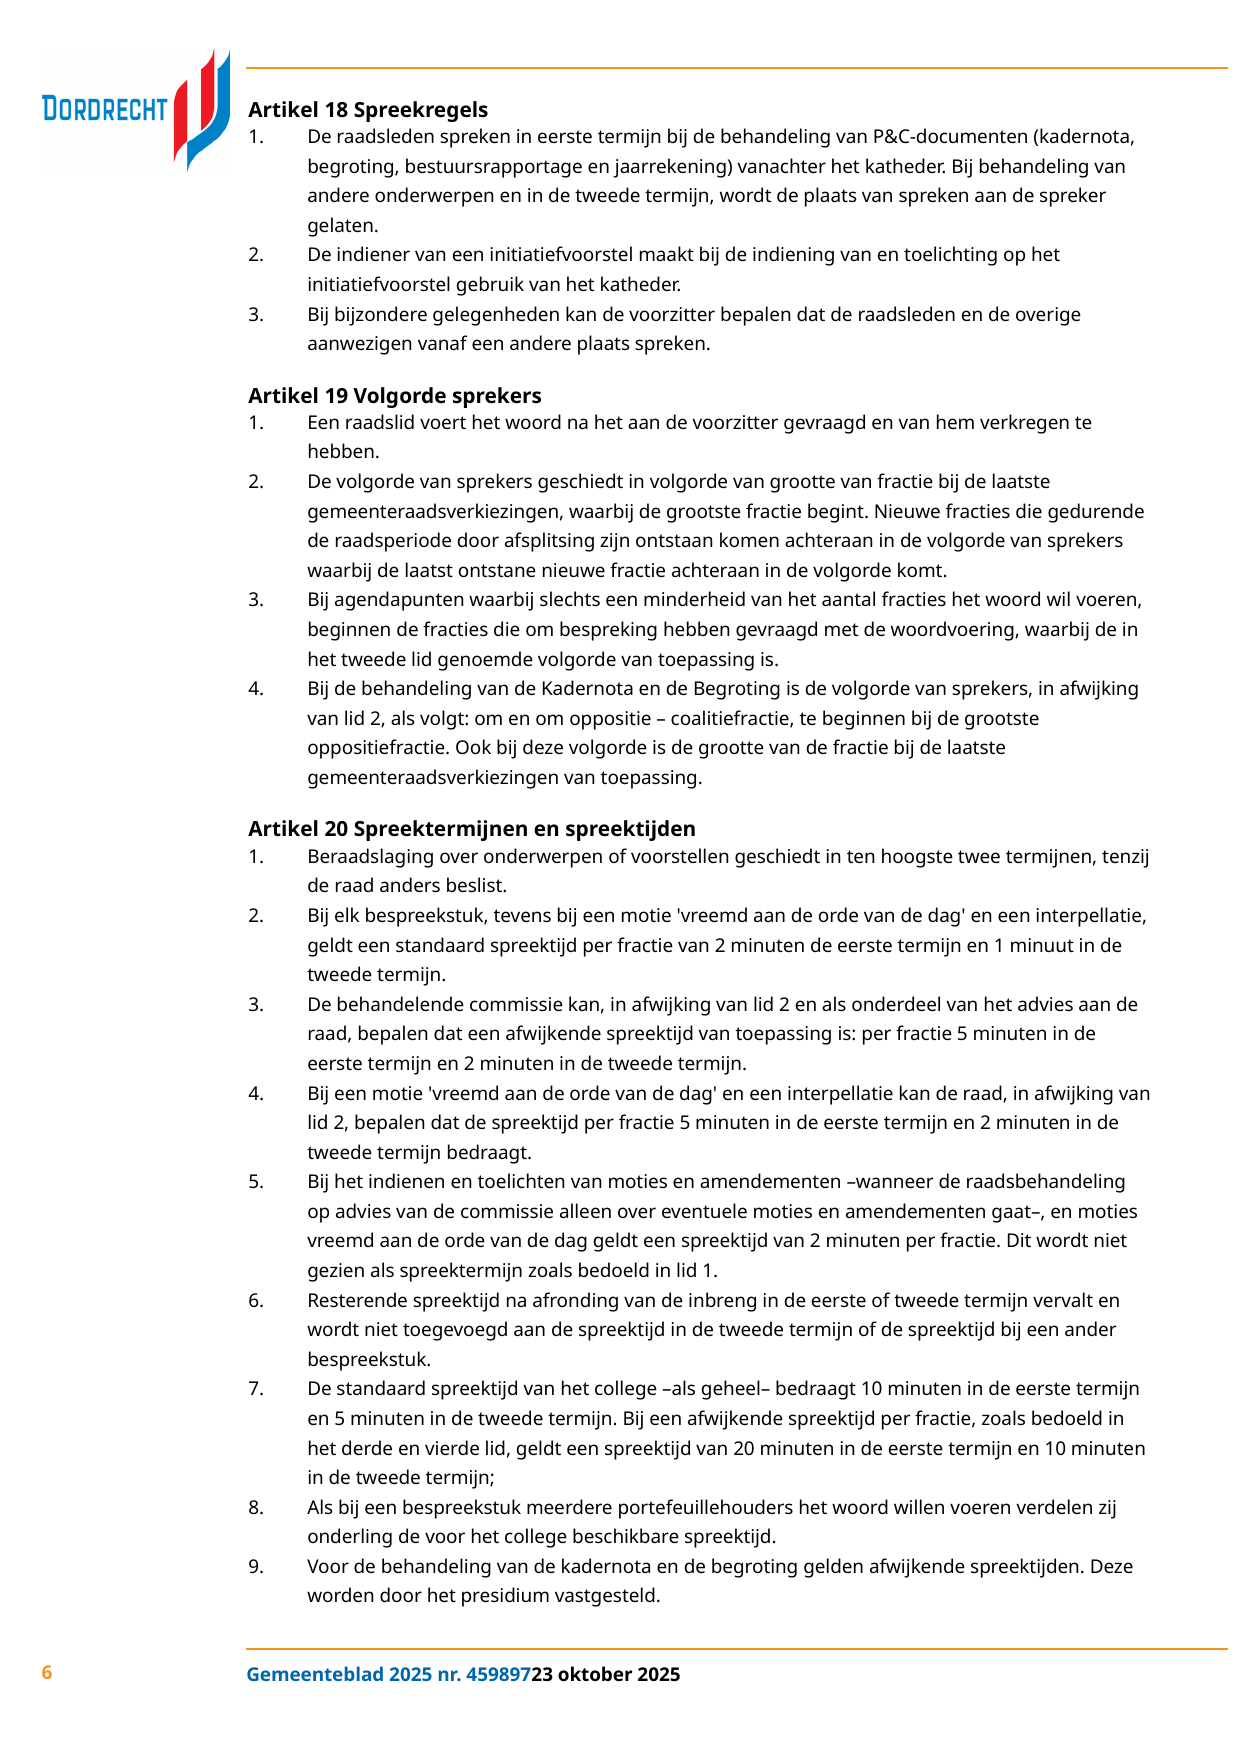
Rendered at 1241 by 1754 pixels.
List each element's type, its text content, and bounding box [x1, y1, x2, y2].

list Bij het indienen en toelichten van moties en amendementen –wanneer de raadsbehandeling op advies van de commissie alleen over eventuele moties en amendementen gaat–, en moties vreemd aan de orde van de dag geldt een spreektijd van 2 minuten per fractie. Dit wordt niet gezien als spreektermijn zoals bedoeld in lid 1. [248, 1168, 1152, 1283]
text Artikel 19 Volgorde sprekers [248, 381, 1152, 409]
list De volgorde van sprekers geschiedt in volgorde van grootte van fractie bij de laatste gemeenteraadsverkiezingen, waarbij de grootste fractie begint. Nieuwe fracties die gedurende de raadsperiode door afsplitsing zijn ontstaan komen achteraan in de volgorde van sprekers waarbij de laatst ontstane nieuwe fractie achteraan in de volgorde komt. [248, 468, 1152, 583]
list Een raadslid voert het woord na het aan de voorzitter gevraagd en van hem verkregen te hebben. [248, 409, 1152, 464]
list Bij de behandeling van de Kadernota en de Begroting is de volgorde van sprekers, in afwijking van lid 2, als volgt: om en om oppositie – coalitiefractie, te beginnen bij de grootste oppositiefractie. Ook bij deze volgorde is de grootte van de fractie bij de laatste gemeenteraadsverkiezingen van toepassing. [248, 675, 1152, 790]
list Bij elk bespreekstuk, tevens bij een motie 'vreemd aan de orde van de dag' en een interpellatie, geldt een standaard spreektijd per fractie van 2 minuten de eerste termijn en 1 minuut in de tweede termijn. [248, 902, 1152, 987]
list Beraadslaging over onderwerpen of voorstellen geschiedt in ten hoogste twee termijnen, tenzij de raad anders beslist. [248, 843, 1152, 898]
list Voor de behandeling van de kadernota en de begroting gelden afwijkende spreektijden. Deze worden door het presidium vastgesteld. [248, 1553, 1152, 1608]
list Als bij een bespreekstuk meerdere portefeuillehouders het woord willen voeren verdelen zij onderling de voor het college beschikbare spreektijd. [248, 1494, 1152, 1549]
list De raadsleden spreken in eerste termijn bij de behandeling van P&C-documenten (kadernota, begroting, bestuursrapportage en jaarrekening) vanachter het katheder. Bij behandeling van andere onderwerpen en in de tweede termijn, wordt de plaats van spreken aan de spreker gelaten. [248, 123, 1152, 238]
list De standaard spreektijd van het college –als geheel– bedraagt 10 minuten in de eerste termijn en 5 minuten in de tweede termijn. Bij een afwijkende spreektijd per fractie, zoals bedoeld in het derde en vierde lid, geldt een spreektijd van 20 minuten in de eerste termijn en 10 minuten in de tweede termijn; [248, 1376, 1152, 1490]
text Artikel 18 Spreekregels [248, 95, 1152, 123]
list Resterende spreektijd na afronding van de inbreng in de eerste of tweede termijn vervalt en wordt niet toegevoegd aan de spreektijd in de tweede termijn of de spreektijd bij een ander bespreekstuk. [248, 1287, 1152, 1372]
picture [41, 47, 231, 172]
list Bij agendapunten waarbij slechts een minderheid van het aantal fracties het woord wil voeren, beginnen de fracties die om bespreking hebben gevraagd met de woordvoering, waarbij de in het tweede lid genoemde volgorde van toepassing is. [248, 587, 1152, 672]
list De behandelende commissie kan, in afwijking van lid 2 en als onderdeel van het advies aan de raad, bepalen dat een afwijkende spreektijd van toepassing is: per fractie 5 minuten in de eerste termijn en 2 minuten in de tweede termijn. [248, 991, 1152, 1076]
list Bij bijzondere gelegenheden kan de voorzitter bepalen dat de raadsleden en de overige aanwezigen vanaf een andere plaats spreken. [248, 301, 1152, 356]
text Artikel 20 Spreektermijnen en spreektijden [248, 814, 1152, 843]
list De indiener van een initiatiefvoorstel maakt bij de indiening van en toelichting op het initiatiefvoorstel gebruik van het katheder. [248, 242, 1152, 297]
list Bij een motie 'vreemd aan de orde van de dag' en een interpellatie kan de raad, in afwijking van lid 2, bepalen dat de spreektijd per fractie 5 minuten in de eerste termijn en 2 minuten in de tweede termijn bedraagt. [248, 1080, 1152, 1164]
